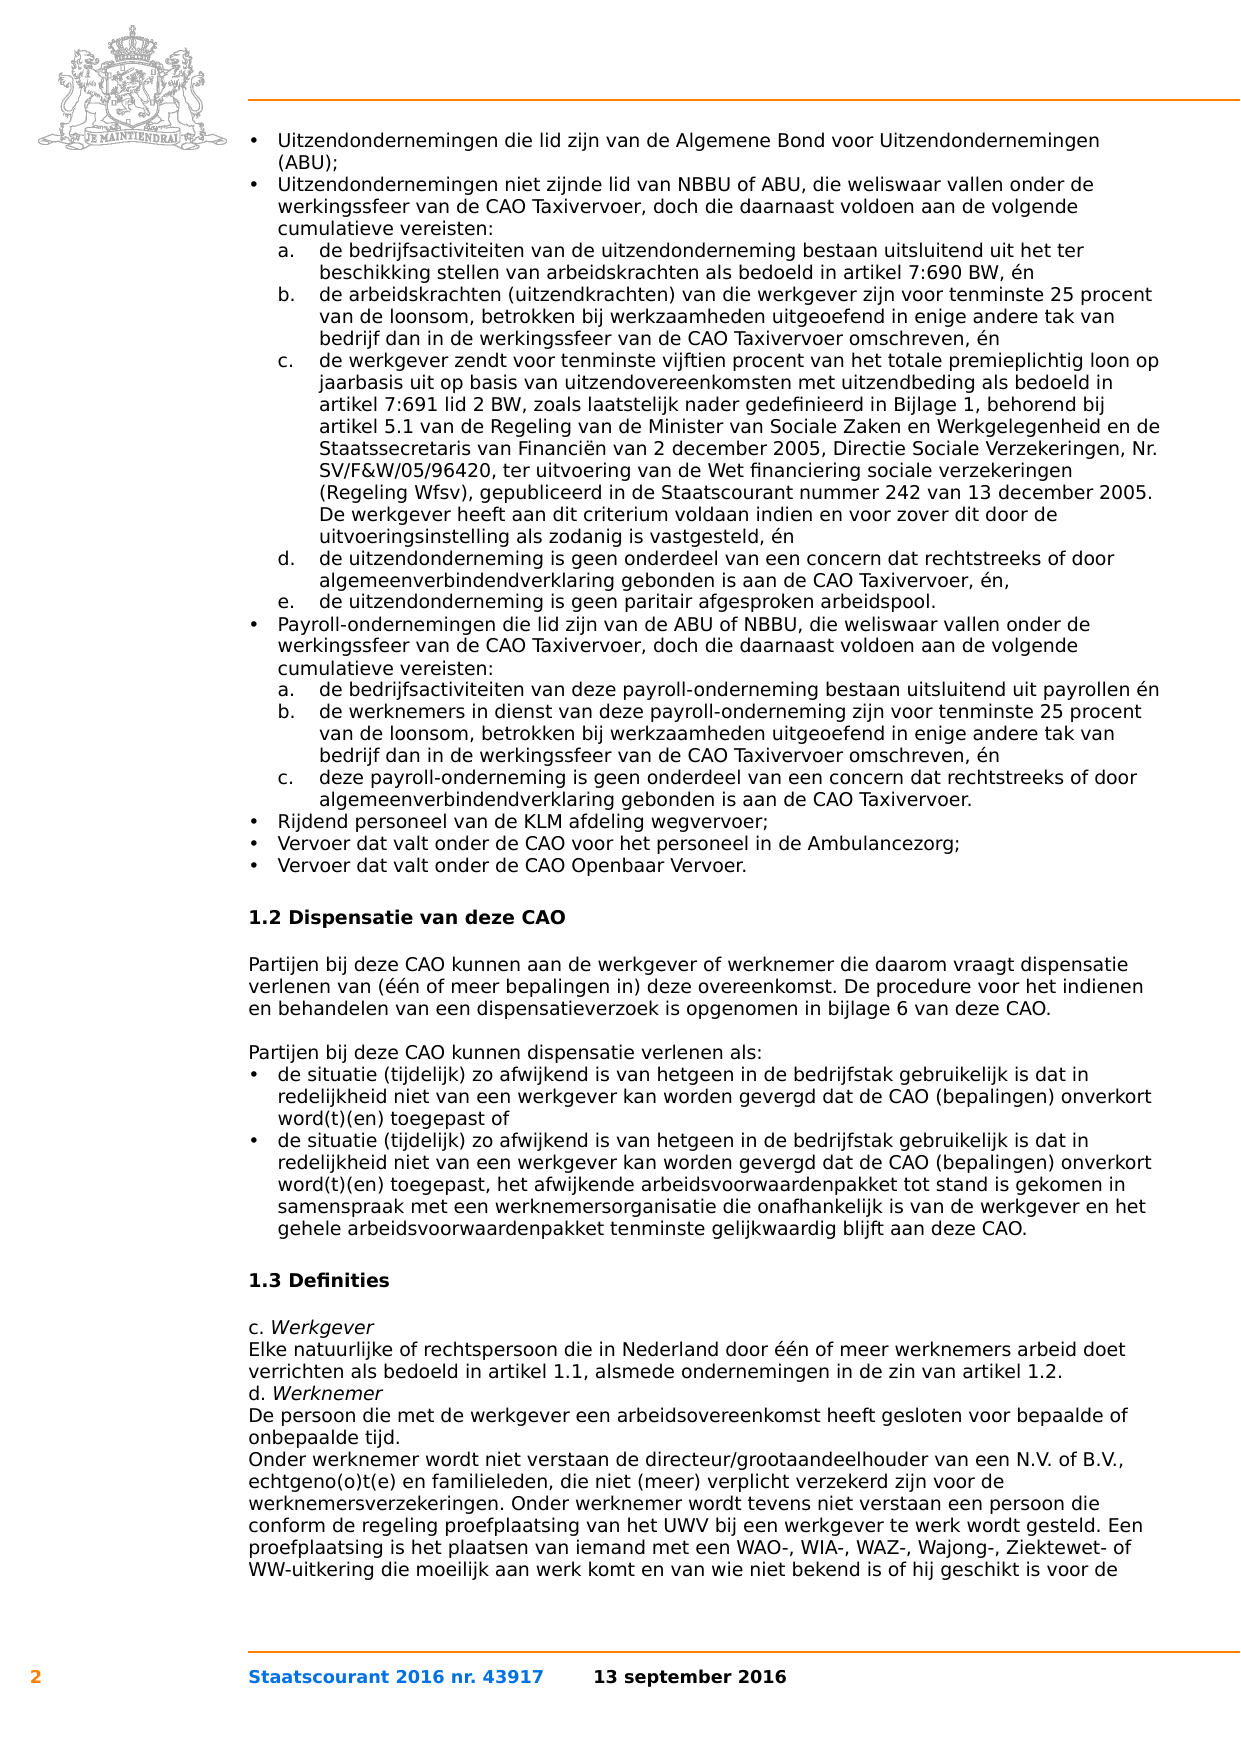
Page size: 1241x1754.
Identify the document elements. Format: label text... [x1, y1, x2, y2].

text • Payroll-ondernemingen die lid zijn van de ABU of NBBU, die weliswaar vallen onder de werkingssfeer van de CAO Taxivervoer, doch die daarnaast voldoen aan de volgende cumulatieve vereisten: [248, 613, 1163, 679]
text • de situatie (tijdelijk) zo afwijkend is van hetgeen in de bedrijfstak gebruikelijk is dat in redelijkheid niet van een werkgever kan worden gevergd dat de CAO (bepalingen) onverkort word(t)(en) toegepast of [248, 1064, 1163, 1130]
text Partijen bij deze CAO kunnen aan de werkgever of werknemer die daarom vraagt dispensatie verlenen van (één of meer bepalingen in) deze overeenkomst. De procedure voor het indienen en behandelen van een dispensatieverzoek is opgenomen in bijlage 6 van deze CAO. [248, 954, 1163, 1020]
text • Vervoer dat valt onder de CAO voor het personeel in de Ambulancezorg; [248, 833, 1163, 855]
text c. deze payroll-onderneming is geen onderdeel van een concern dat rechtstreeks of door algemeenverbindendverklaring gebonden is aan de CAO Taxivervoer. [277, 767, 1163, 811]
text • Rijdend personeel van de KLM afdeling wegvervoer; [248, 811, 1163, 833]
text • Vervoer dat valt onder de CAO Openbaar Vervoer. [248, 855, 1163, 877]
text c. de werkgever zendt voor tenminste vijftien procent van het totale premieplichtig loon op jaarbasis uit op basis van uitzendovereenkomsten met uitzendbeding als bedoeld in artikel 7:691 lid 2 BW, zoals laatstelijk nader gedefinieerd in Bijlage 1, behorend bij artikel 5.1 van de Regeling van de Minister van Sociale Zaken en Werkgelegenheid en de Staatssecretaris van Financiën van 2 december 2005, Directie Sociale Verzekeringen, Nr. SV/F&W/05/96420, ter uitvoering van de Wet financiering sociale verzekeringen (Regeling Wfsv), gepubliceerd in de Staatscourant nummer 242 van 13 december 2005. De werkgever heeft aan dit criterium voldaan indien en voor zover dit door de uitvoeringsinstelling als zodanig is vastgesteld, én [277, 350, 1163, 547]
text Partijen bij deze CAO kunnen dispensatie verlenen als: [248, 1042, 1163, 1064]
text a. de bedrijfsactiviteiten van deze payroll-onderneming bestaan uitsluitend uit payrollen én [277, 679, 1163, 701]
text b. de arbeidskrachten (uitzendkrachten) van die werkgever zijn voor tenminste 25 procent van de loonsom, betrokken bij werkzaamheden uitgeoefend in enige andere tak van bedrijf dan in de werkingssfeer van de CAO Taxivervoer omschreven, én [277, 284, 1163, 350]
text • Uitzendondernemingen die lid zijn van de Algemene Bond voor Uitzendondernemingen (ABU); [248, 130, 1163, 174]
text a. de bedrijfsactiviteiten van de uitzendonderneming bestaan uitsluitend uit het ter beschikking stellen van arbeidskrachten als bedoeld in artikel 7:690 BW, én [277, 240, 1163, 284]
text d. de uitzendonderneming is geen onderdeel van een concern dat rechtstreeks of door algemeenverbindendverklaring gebonden is aan de CAO Taxivervoer, én, [277, 547, 1163, 591]
text • de situatie (tijdelijk) zo afwijkend is van hetgeen in de bedrijfstak gebruikelijk is dat in redelijkheid niet van een werkgever kan worden gevergd dat de CAO (bepalingen) onverkort word(t)(en) toegepast, het afwijkende arbeidsvoorwaardenpakket tot stand is gekomen in samenspraak met een werknemersorganisatie die onafhankelijk is van de werkgever en het gehele arbeidsvoorwaardenpakket tenminste gelijkwaardig blijft aan deze CAO. [248, 1130, 1163, 1240]
text Elke natuurlijke of rechtspersoon die in Nederland door één of meer werknemers arbeid doet verrichten als bedoeld in artikel 1.1, alsmede ondernemingen in de zin van artikel 1.2. [248, 1339, 1163, 1383]
picture [38, 25, 227, 150]
text e. de uitzendonderneming is geen paritair afgesproken arbeidspool. [277, 591, 1163, 613]
text De persoon die met de werkgever een arbeidsovereenkomst heeft gesloten voor bepaalde of onbepaalde tijd. [248, 1405, 1163, 1449]
text • Uitzendondernemingen niet zijnde lid van NBBU of ABU, die weliswaar vallen onder de werkingssfeer van de CAO Taxivervoer, doch die daarnaast voldoen aan de volgende cumulatieve vereisten: [248, 174, 1163, 240]
text b. de werknemers in dienst van deze payroll-onderneming zijn voor tenminste 25 procent van de loonsom, betrokken bij werkzaamheden uitgeoefend in enige andere tak van bedrijf dan in de werkingssfeer van de CAO Taxivervoer omschreven, én [277, 701, 1163, 767]
subtitle 1.3 Definities [248, 1270, 1163, 1292]
text d. Werknemer [248, 1383, 1163, 1405]
subtitle 1.2 Dispensatie van deze CAO [248, 907, 1163, 929]
text c. Werkgever [248, 1317, 1163, 1339]
text Onder werknemer wordt niet verstaan de directeur/grootaandeelhouder van een N.V. of B.V., echtgeno(o)t(e) en familieleden, die niet (meer) verplicht verzekerd zijn voor de werknemersverzekeringen. Onder werknemer wordt tevens niet verstaan een persoon die conform de regeling proefplaatsing van het UWV bij een werkgever te werk wordt gesteld. Een proefplaatsing is het plaatsen van iemand met een WAO-, WIA-, WAZ-, Wajong-, Ziektewet- of WW-uitkering die moeilijk aan werk komt en van wie niet bekend is of hij geschikt is voor de [248, 1449, 1163, 1581]
